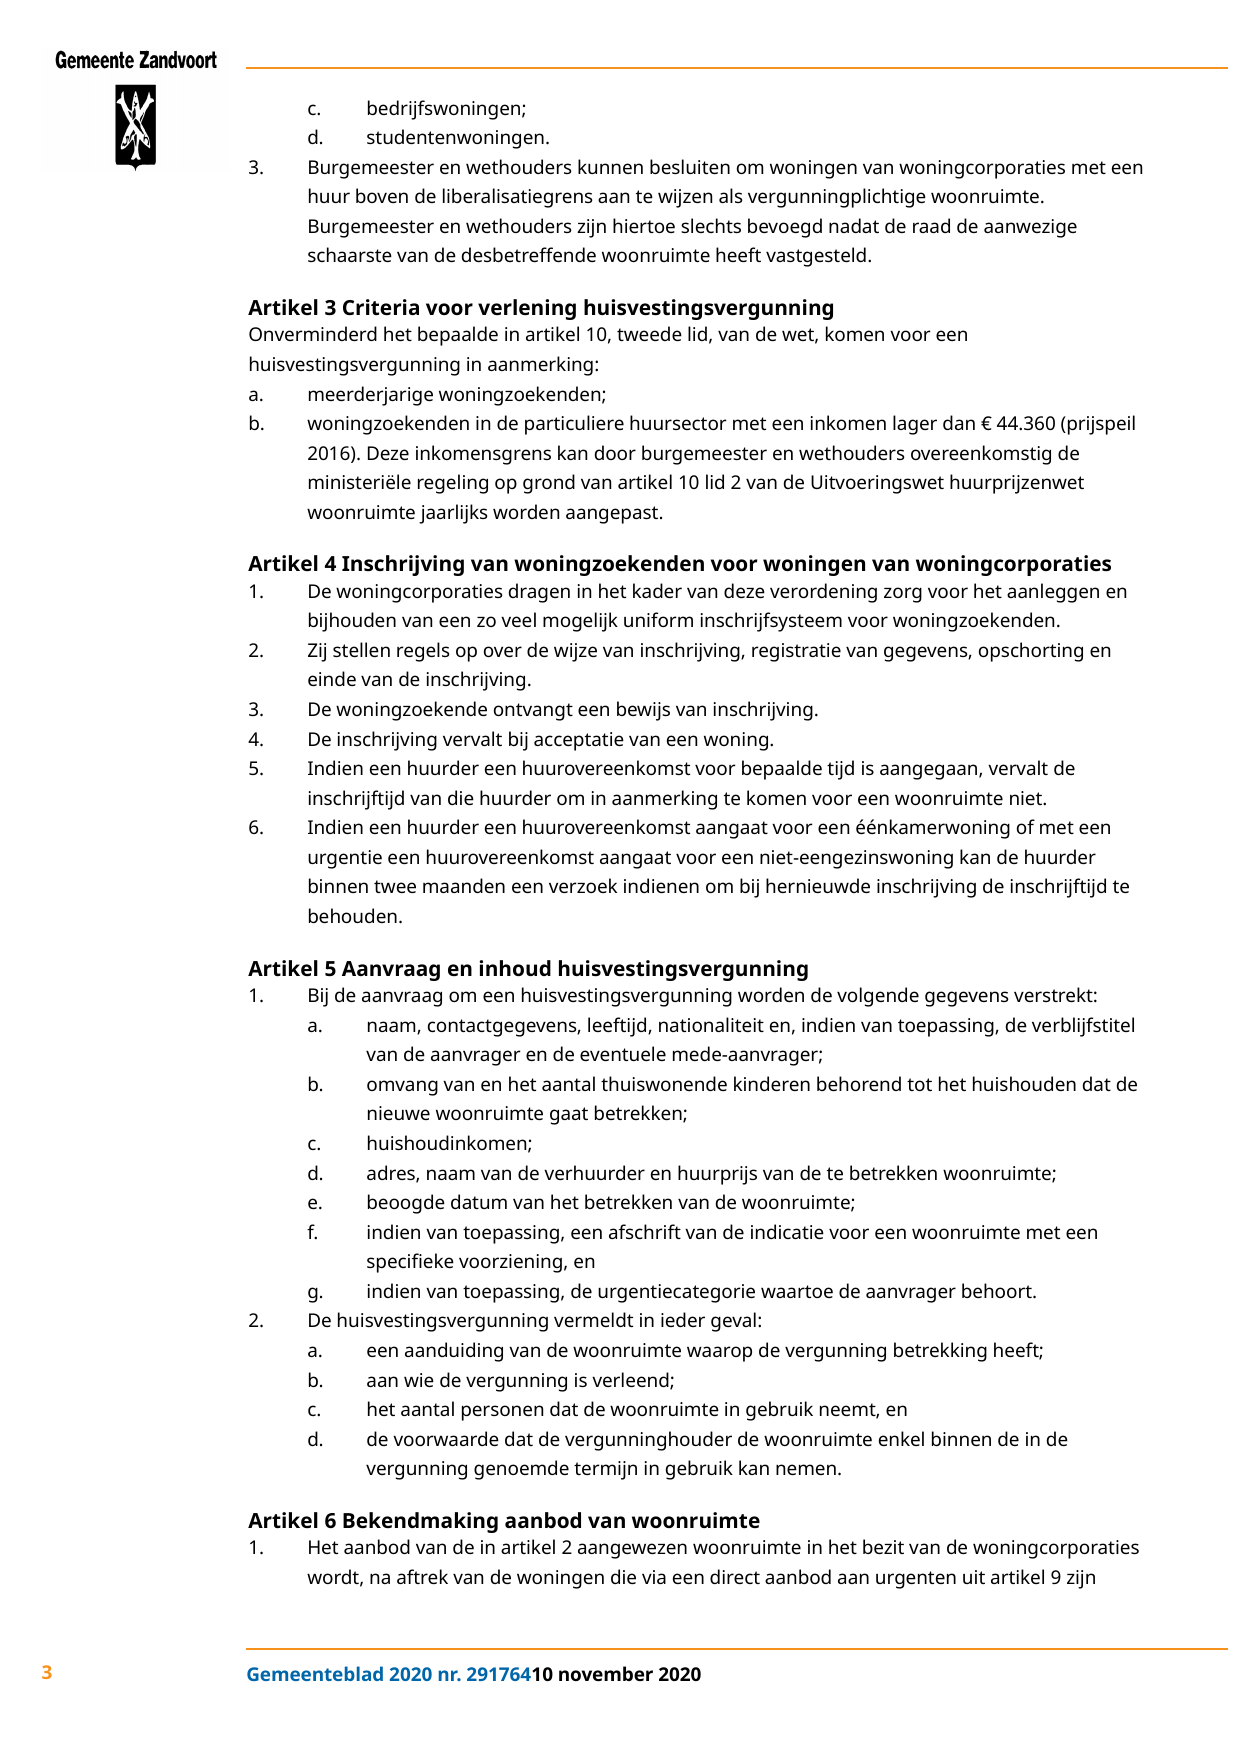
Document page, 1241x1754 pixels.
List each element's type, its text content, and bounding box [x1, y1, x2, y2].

list Het aanbod van de in artikel 2 aangewezen woonruimte in het bezit van de woningcorporaties wordt, na aftrek van de woningen die via een direct aanbod aan urgenten uit artikel 9 zijn [248, 1534, 1152, 1590]
list bedrijfswoningen; [307, 95, 1152, 121]
list Burgemeester en wethouders kunnen besluiten om woningen van woningcorporaties met een huur boven de liberalisatiegrens aan te wijzen als vergunningplichtige woonruimte. [248, 154, 1152, 209]
text Artikel 3 Criteria voor verlening huisvestingsvergunning [248, 293, 1152, 322]
text Artikel 6 Bekendmaking aanbod van woonruimte [248, 1506, 1152, 1534]
list studentenwoningen. [307, 124, 1152, 150]
list aan wie de vergunning is verleend; [307, 1367, 1152, 1392]
list indien van toepassing, de urgentiecategorie waartoe de aanvrager behoort. [307, 1278, 1152, 1304]
text Onverminderd het bepaalde in artikel 10, tweede lid, van de wet, komen voor een huisvestingsvergunning in aanmerking: [248, 322, 1152, 377]
list De woningzoekende ontvangt een bewijs van inschrijving. [248, 696, 1152, 722]
list naam, contactgegevens, leeftijd, nationaliteit en, indien van toepassing, de verblijfstitel van de aanvrager en de eventuele mede-aanvrager; [307, 1012, 1152, 1067]
list Bij de aanvraag om een huisvestingsvergunning worden de volgende gegevens verstrekt: [248, 982, 1152, 1008]
list een aanduiding van de woonruimte waarop de vergunning betrekking heeft; [307, 1337, 1152, 1363]
list Indien een huurder een huurovereenkomst aangaat voor een éénkamerwoning of met een urgentie een huurovereenkomst aangaat voor een niet-eengezinswoning kan de huurder binnen twee maanden een verzoek indienen om bij hernieuwde inschrijving de inschrijftijd te behouden. [248, 814, 1152, 929]
list De huisvestingsvergunning vermeldt in ieder geval: [248, 1308, 1152, 1333]
list de voorwaarde dat de vergunninghouder de woonruimte enkel binnen de in de vergunning genoemde termijn in gebruik kan nemen. [307, 1426, 1152, 1481]
picture [41, 47, 231, 172]
list indien van toepassing, een afschrift van de indicatie voor een woonruimte met een specifieke voorziening, en [307, 1219, 1152, 1274]
list Zij stellen regels op over de wijze van inschrijving, registratie van gegevens, opschorting en einde van de inschrijving. [248, 637, 1152, 692]
list beoogde datum van het betrekken van de woonruimte; [307, 1189, 1152, 1215]
list meerderjarige woningzoekenden; [248, 381, 1152, 406]
text Artikel 5 Aanvraag en inhoud huisvestingsvergunning [248, 954, 1152, 982]
list adres, naam van de verhuurder en huurprijs van de te betrekken woonruimte; [307, 1160, 1152, 1185]
list De inschrijving vervalt bij acceptatie van een woning. [248, 726, 1152, 752]
list omvang van en het aantal thuiswonende kinderen behorend tot het huishouden dat de nieuwe woonruimte gaat betrekken; [307, 1071, 1152, 1126]
text Artikel 4 Inschrijving van woningzoekenden voor woningen van woningcorporaties [248, 549, 1152, 578]
list het aantal personen dat de woonruimte in gebruik neemt, en [307, 1396, 1152, 1422]
list De woningcorporaties dragen in het kader van deze verordening zorg voor het aanleggen en bijhouden van een zo veel mogelijk uniform inschrijfsysteem voor woningzoekenden. [248, 578, 1152, 633]
list Indien een huurder een huurovereenkomst voor bepaalde tijd is aangegaan, vervalt de inschrijftijd van die huurder om in aanmerking te komen voor een woonruimte niet. [248, 755, 1152, 811]
list woningzoekenden in de particuliere huursector met een inkomen lager dan € 44.360 (prijspeil 2016). Deze inkomensgrens kan door burgemeester en wethouders overeenkomstig de ministeriële regeling op grond van artikel 10 lid 2 van de Uitvoeringswet huurprijzenwet woonruimte jaarlijks worden aangepast. [248, 410, 1152, 525]
list huishoudinkomen; [307, 1130, 1152, 1156]
list Burgemeester en wethouders zijn hiertoe slechts bevoegd nadat de raad de aanwezige schaarste van de desbetreffende woonruimte heeft vastgesteld. [248, 213, 1152, 268]
